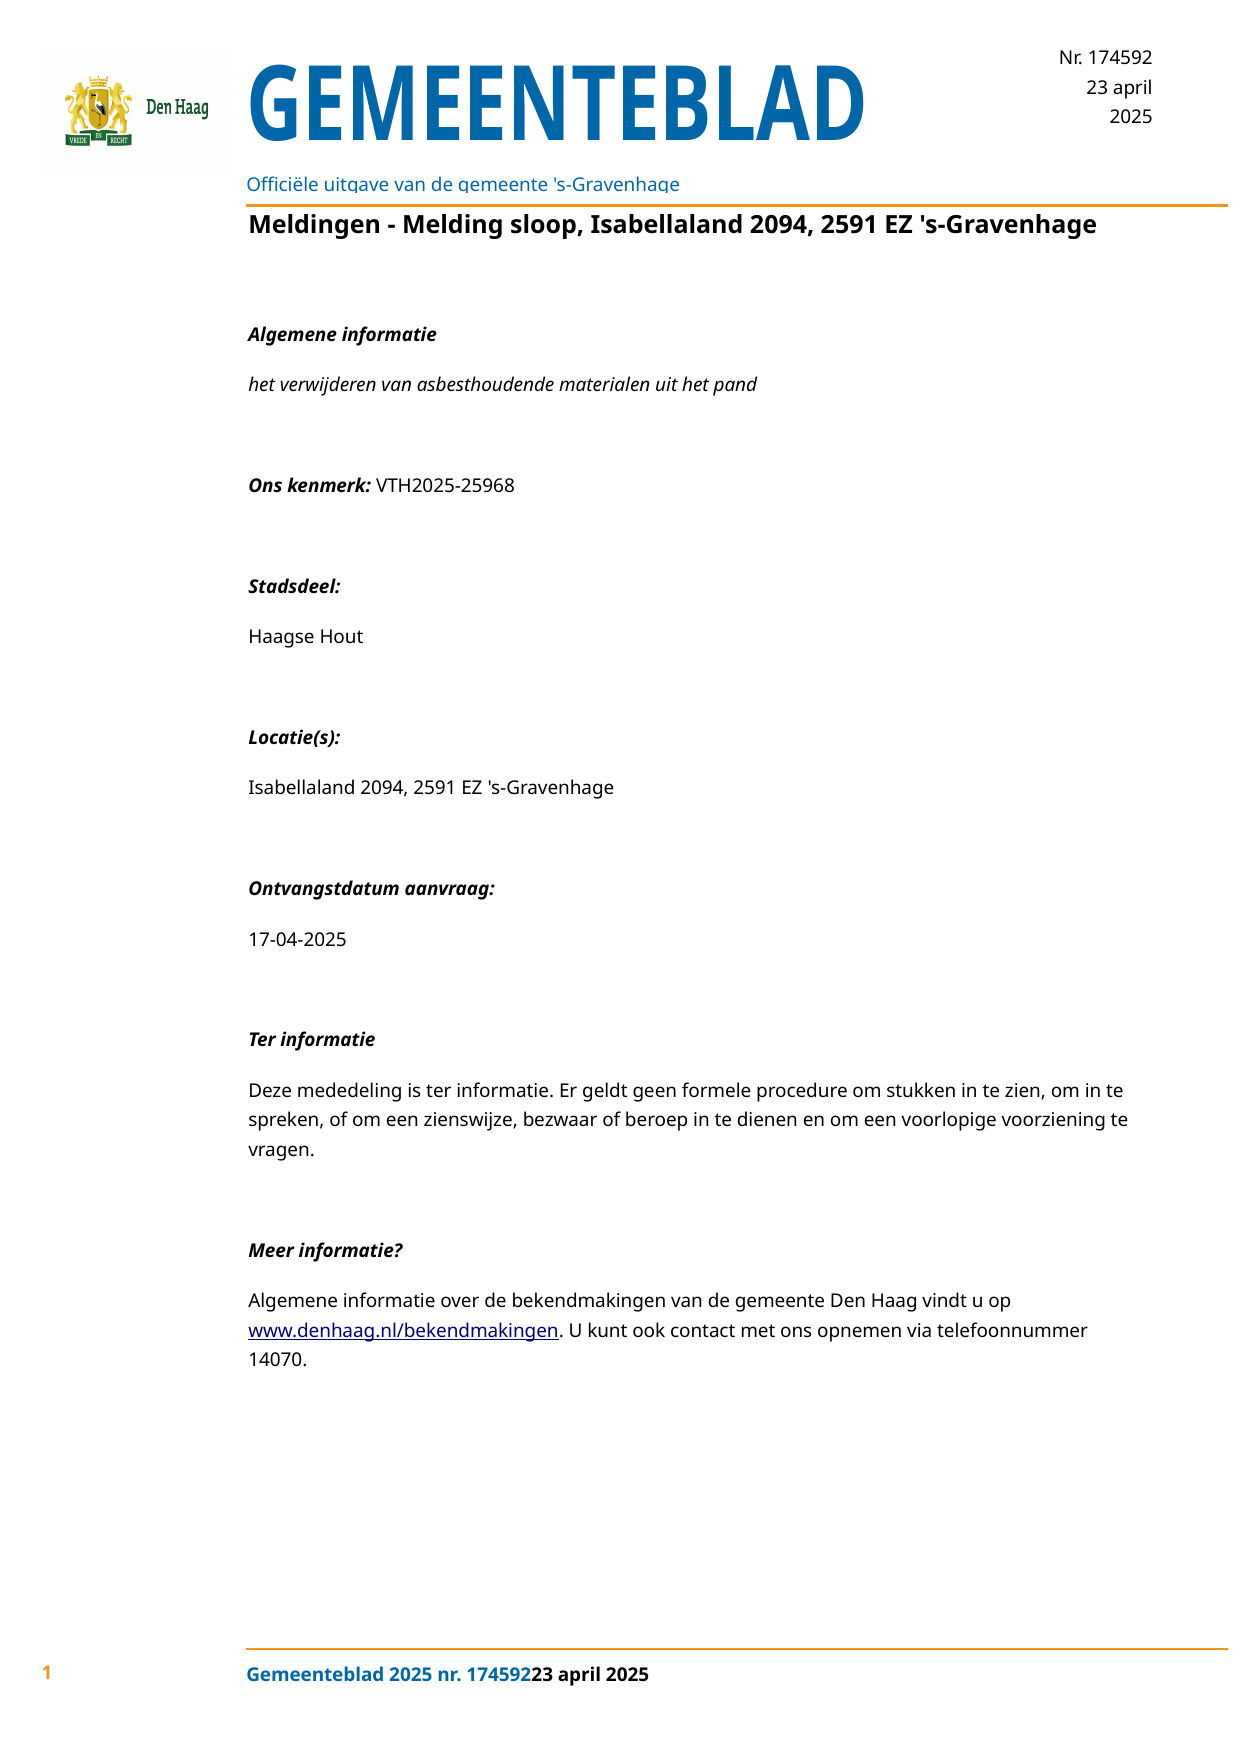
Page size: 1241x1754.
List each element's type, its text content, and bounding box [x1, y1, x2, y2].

text Algemene informatie over de bekendmakingen van de gemeente Den Haag vindt u op www.denhaag.nl/bekendmakingen. U kunt ook contact met ons opnemen via telefoonnummer 14070. [248, 1287, 1152, 1372]
text Meer informatie? [248, 1237, 1152, 1263]
text Isabellaland 2094, 2591 EZ 's-Gravenhage [248, 774, 1152, 800]
text Haagse Hout [248, 623, 1152, 649]
text Ontvangstdatum aanvraag: [248, 875, 1152, 901]
text Meldingen - Melding sloop, Isabellaland 2094, 2591 EZ 's-Gravenhage [248, 207, 1152, 241]
text Locatie(s): [248, 724, 1152, 750]
text Algemene informatie [248, 321, 1152, 346]
text het verwijderen van asbesthoudende materialen uit het pand [248, 371, 1152, 397]
text Stadsdeel: [248, 573, 1152, 598]
text Deze mededeling is ter informatie. Er geldt geen formele procedure om stukken in te zien, om in te spreken, of om een zienswijze, bezwaar of beroep in te dienen en om een voorlopige voorziening te vragen. [248, 1077, 1152, 1162]
text Ons kenmerk: VTH2025-25968 [248, 472, 1152, 498]
picture [41, 47, 231, 172]
text Ter informatie [248, 1027, 1152, 1052]
text 17-04-2025 [248, 926, 1152, 951]
